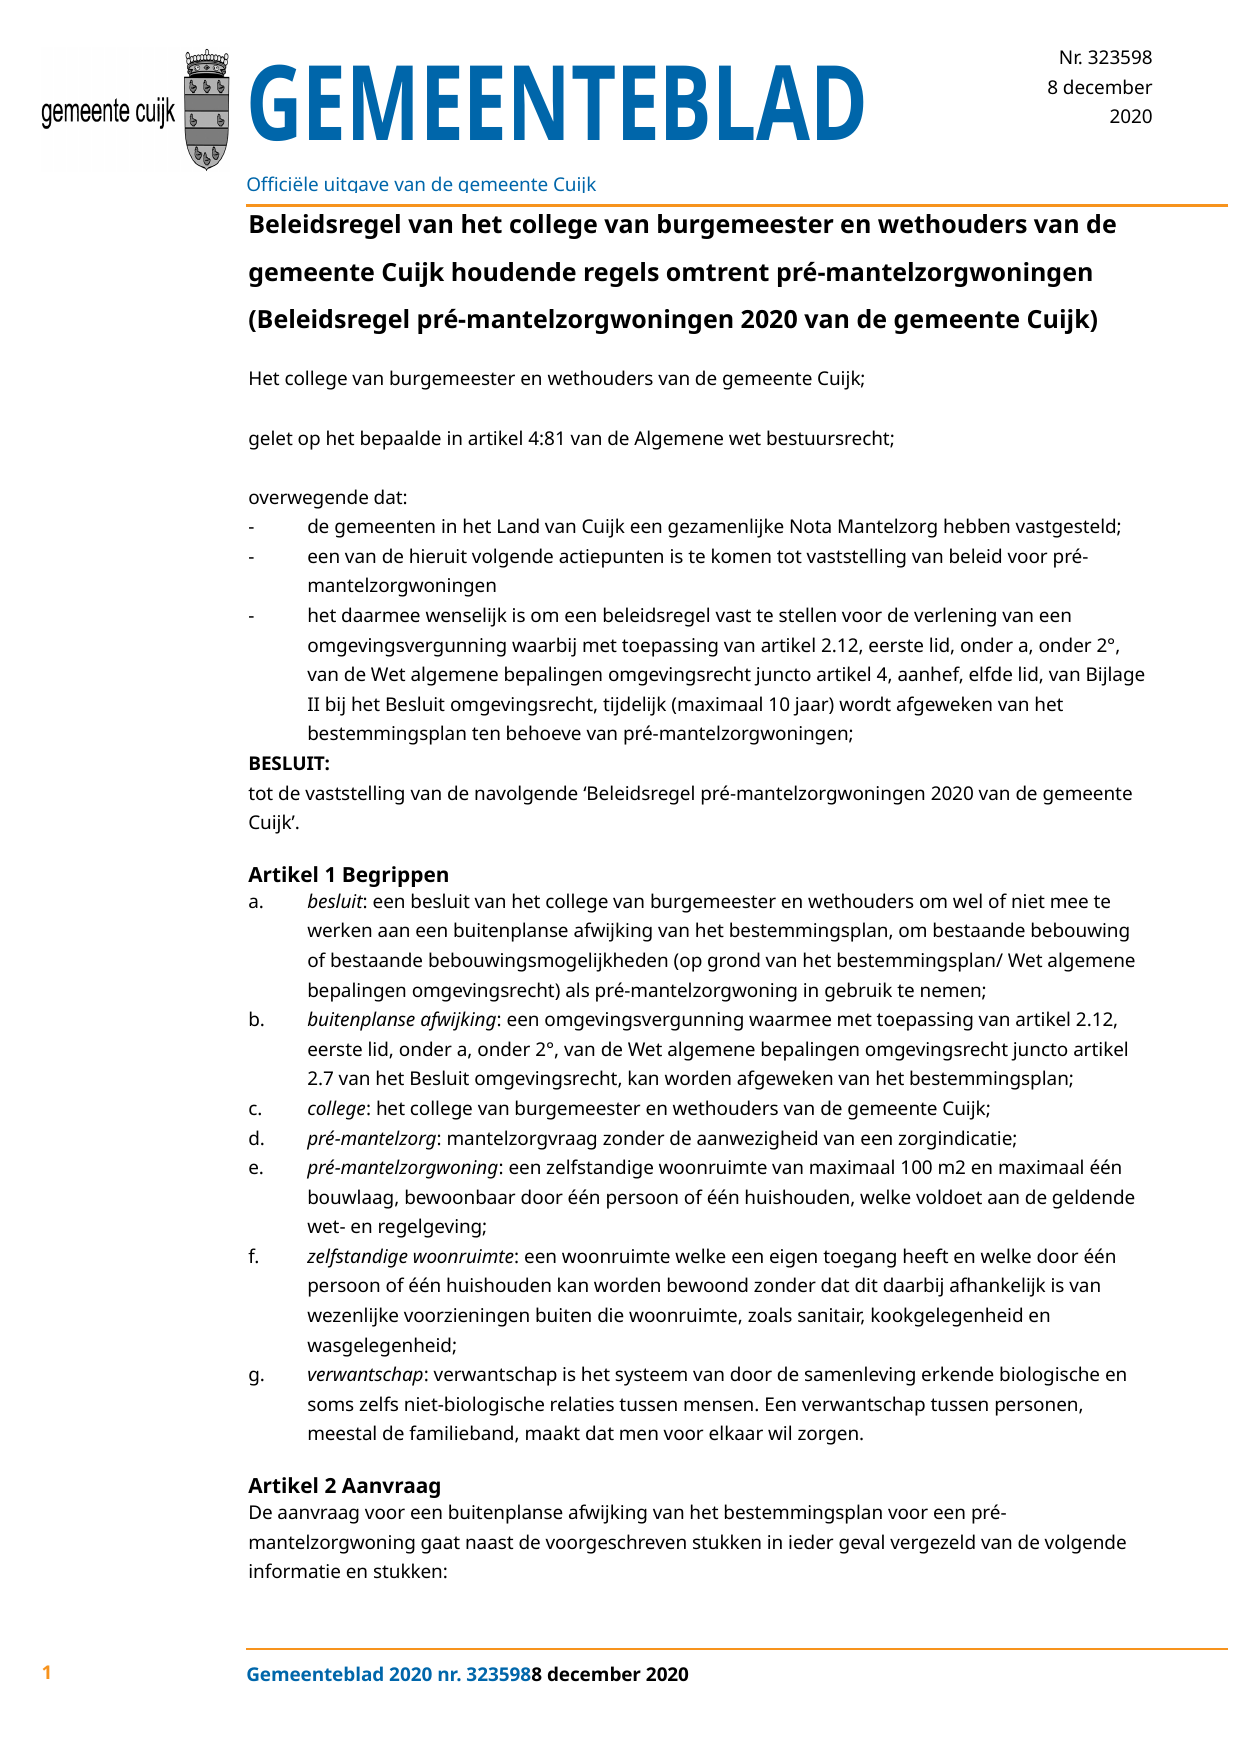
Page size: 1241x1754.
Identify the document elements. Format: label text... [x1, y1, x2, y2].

text tot de vaststelling van de navolgende ‘Beleidsregel pré-mantelzorgwoningen 2020 van de gemeente Cuijk’. [248, 780, 1152, 835]
text De aanvraag voor een buitenplanse afwijking van het bestemmingsplan voor een pré-mantelzorgwoning gaat naast de voorgeschreven stukken in ieder geval vergezeld van de volgende informatie en stukken: [248, 1499, 1152, 1584]
list pré-mantelzorgwoning: een zelfstandige woonruimte van maximaal 100 m2 en maximaal één bouwlaag, bewoonbaar door één persoon of één huishouden, welke voldoet aan de geldende wet- en regelgeving; [248, 1154, 1152, 1239]
picture [41, 47, 231, 172]
list de gemeenten in het Land van Cuijk een gezamenlijke Nota Mantelzorg hebben vastgesteld; [248, 513, 1152, 539]
list het daarmee wenselijk is om een beleidsregel vast te stellen voor de verlening van een omgevingsvergunning waarbij met toepassing van artikel 2.12, eerste lid, onder a, onder 2°, van de Wet algemene bepalingen omgevingsrecht juncto artikel 4, aanhef, elfde lid, van Bijlage II bij het Besluit omgevingsrecht, tijdelijk (maximaal 10 jaar) wordt afgeweken van het bestemmingsplan ten behoeve van pré-mantelzorgwoningen; [248, 602, 1152, 746]
text Artikel 1 Begrippen [248, 860, 1152, 888]
text Artikel 2 Aanvraag [248, 1471, 1152, 1499]
text Het college van burgemeester en wethouders van de gemeente Cuijk; [248, 366, 1152, 391]
text BESLUIT: [248, 750, 1152, 776]
text gelet op het bepaalde in artikel 4:81 van de Algemene wet bestuursrecht; [248, 425, 1152, 450]
list verwantschap: verwantschap is het systeem van door de samenleving erkende biologische en soms zelfs niet-biologische relaties tussen mensen. Een verwantschap tussen personen, meestal de familieband, maakt dat men voor elkaar wil zorgen. [248, 1361, 1152, 1446]
list zelfstandige woonruimte: een woonruimte welke een eigen toegang heeft en welke door één persoon of één huishouden kan worden bewoond zonder dat dit daarbij afhankelijk is van wezenlijke voorzieningen buiten die woonruimte, zoals sanitair, kookgelegenheid en wasgelegenheid; [248, 1243, 1152, 1358]
list een van de hieruit volgende actiepunten is te komen tot vaststelling van beleid voor pré-mantelzorgwoningen [248, 543, 1152, 598]
list college: het college van burgemeester en wethouders van de gemeente Cuijk; [248, 1095, 1152, 1121]
text Beleidsregel van het college van burgemeester en wethouders van de gemeente Cuijk houdende regels omtrent pré-mantelzorgwoningen (Beleidsregel pré-mantelzorgwoningen 2020 van de gemeente Cuijk) [248, 207, 1152, 336]
text overwegende dat: [248, 484, 1152, 509]
list buitenplanse afwijking: een omgevingsvergunning waarmee met toepassing van artikel 2.12, eerste lid, onder a, onder 2°, van de Wet algemene bepalingen omgevingsrecht juncto artikel 2.7 van het Besluit omgevingsrecht, kan worden afgeweken van het bestemmingsplan; [248, 1006, 1152, 1091]
list pré-mantelzorg: mantelzorgvraag zonder de aanwezigheid van een zorgindicatie; [248, 1125, 1152, 1151]
list besluit: een besluit van het college van burgemeester en wethouders om wel of niet mee te werken aan een buitenplanse afwijking van het bestemmingsplan, om bestaande bebouwing of bestaande bebouwingsmogelijkheden (op grond van het bestemmingsplan/ Wet algemene bepalingen omgevingsrecht) als pré-mantelzorgwoning in gebruik te nemen; [248, 888, 1152, 1003]
